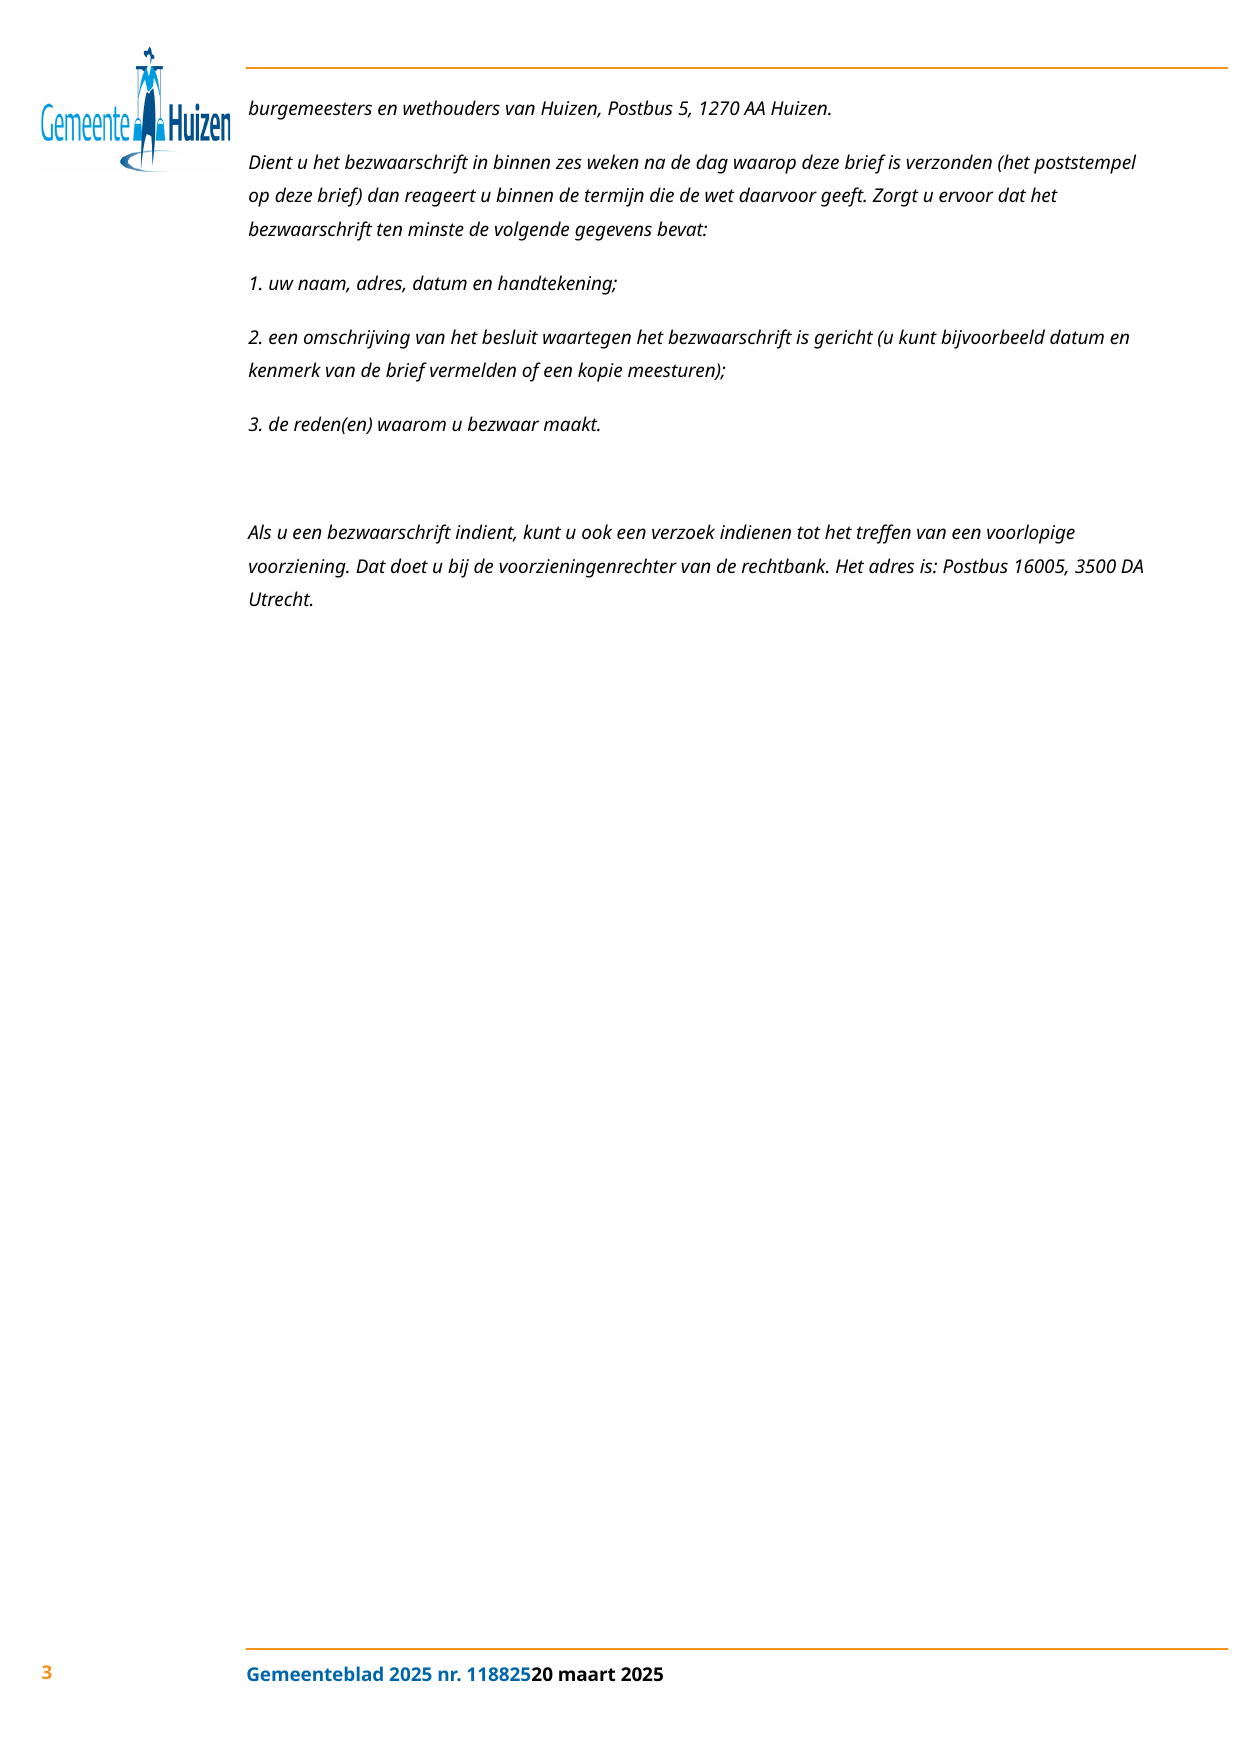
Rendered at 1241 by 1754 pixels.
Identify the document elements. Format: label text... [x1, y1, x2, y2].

text burgemeesters en wethouders van Huizen, Postbus 5, 1270 AA Huizen. [248, 95, 1152, 121]
text 1. uw naam, adres, datum en handtekening; [248, 270, 1152, 296]
text Als u een bezwaarschrift indient, kunt u ook een verzoek indienen tot het treffen van een voorlopige voorziening. Dat doet u bij de voorzieningenrechter van de rechtbank. Het adres is: Postbus 16005, 3500 DA Utrecht. [248, 519, 1152, 612]
text Dient u het bezwaarschrift in binnen zes weken na de dag waarop deze brief is verzonden (het poststempel op deze brief) dan reageert u binnen de termijn die de wet daarvoor geeft. Zorgt u ervoor dat het bezwaarschrift ten minste de volgende gegevens bevat: [248, 149, 1152, 241]
text 2. een omschrijving van het besluit waartegen het bezwaarschrift is gericht (u kunt bijvoorbeeld datum en kenmerk van de brief vermelden of een kopie meesturen); [248, 324, 1152, 383]
picture [41, 47, 231, 172]
text 3. de reden(en) waarom u bezwaar maakt. [248, 411, 1152, 437]
